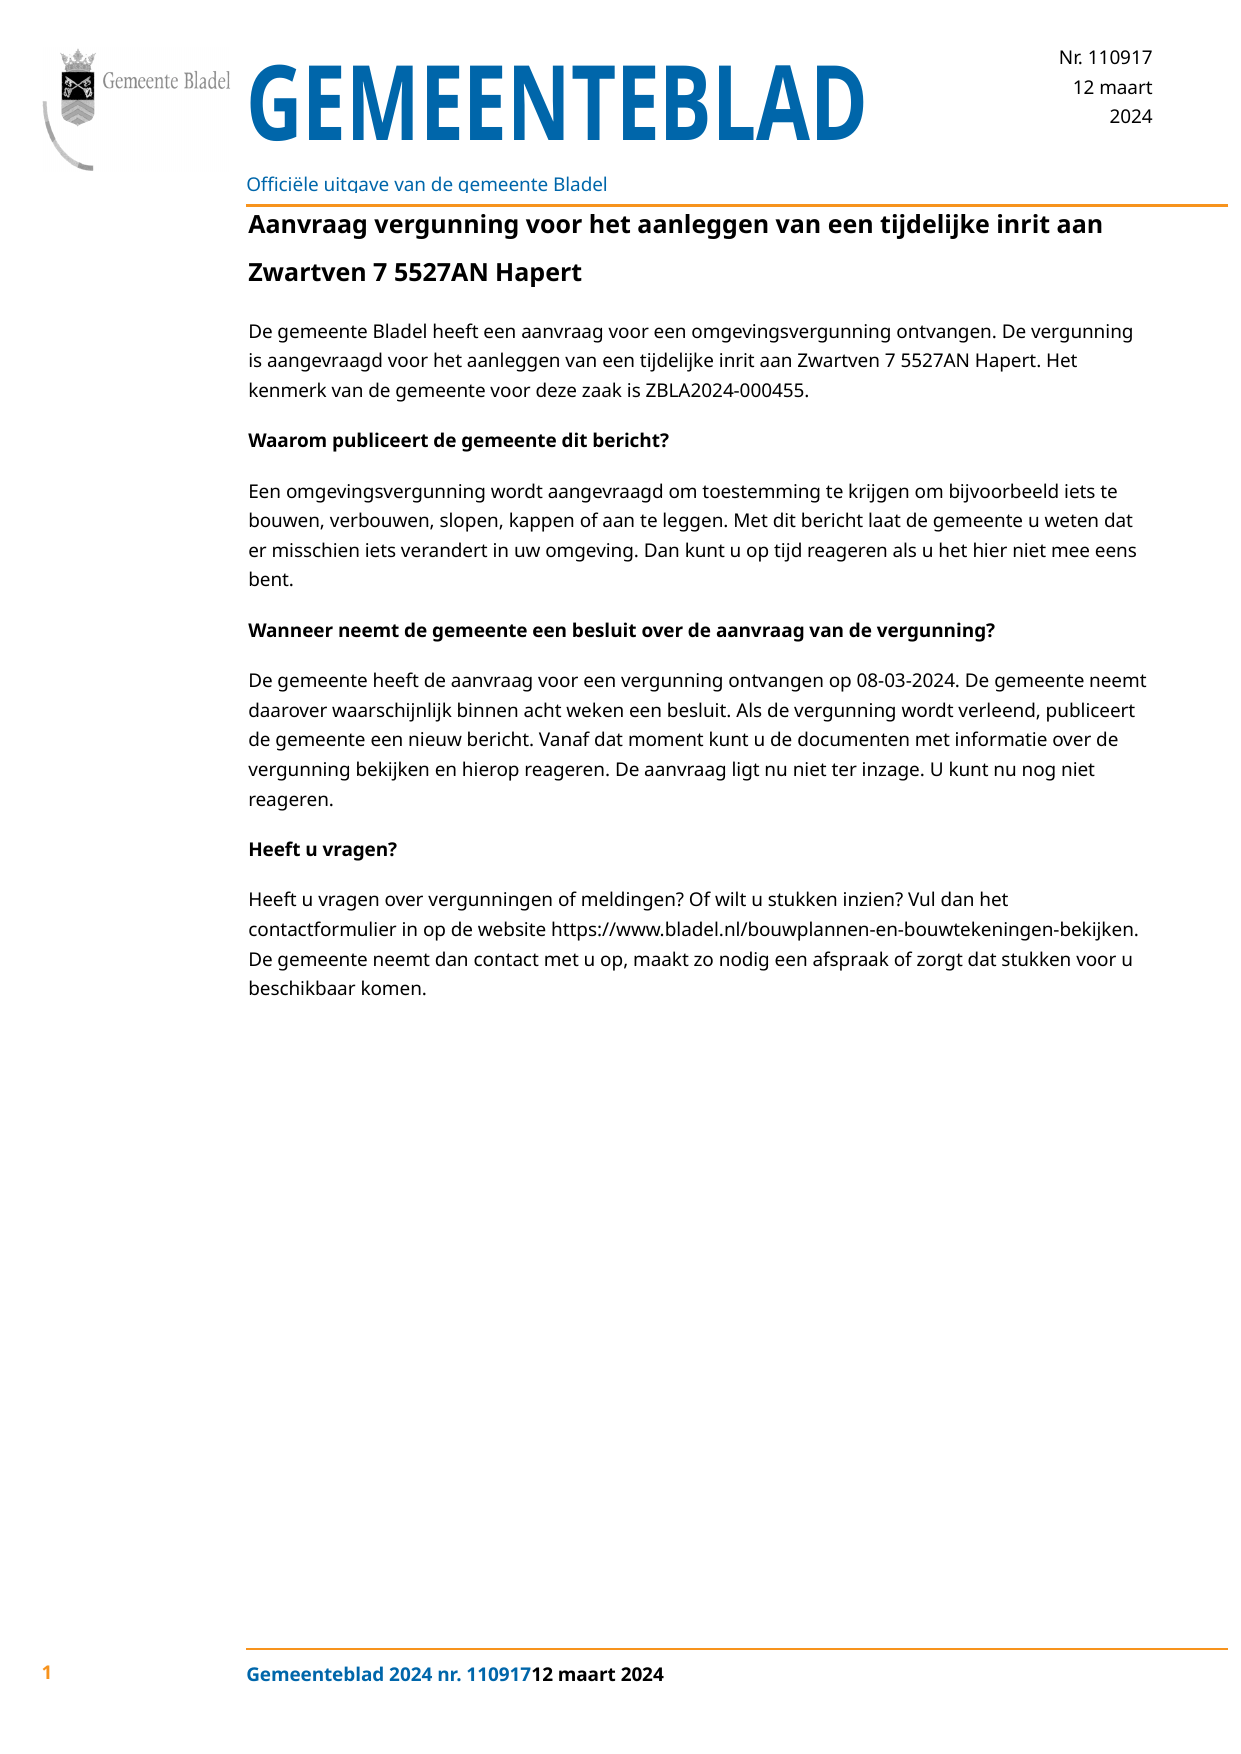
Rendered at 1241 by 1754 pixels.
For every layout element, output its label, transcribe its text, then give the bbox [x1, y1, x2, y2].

text Heeft u vragen over vergunningen of meldingen? Of wilt u stukken inzien? Vul dan het contactformulier in op de website https://www.bladel.nl/bouwplannen-en-bouwtekeningen-bekijken. De gemeente neemt dan contact met u op, maakt zo nodig een afspraak of zorgt dat stukken voor u beschikbaar komen. [248, 887, 1152, 1001]
text Wanneer neemt de gemeente een besluit over de aanvraag van de vergunning? [248, 617, 1152, 643]
text Aanvraag vergunning voor het aanleggen van een tijdelijke inrit aan Zwartven 7 5527AN Hapert [248, 207, 1152, 288]
text De gemeente heeft de aanvraag voor een vergunning ontvangen op 08-03-2024. De gemeente neemt daarover waarschijnlijk binnen acht weken een besluit. Als de vergunning wordt verleend, publiceert de gemeente een nieuw bericht. Vanaf dat moment kunt u de documenten met informatie over de vergunning bekijken en hierop reageren. De aanvraag ligt nu niet ter inzage. U kunt nu nog niet reageren. [248, 667, 1152, 812]
text Heeft u vragen? [248, 836, 1152, 862]
text Een omgevingsvergunning wordt aangevraagd om toestemming te krijgen om bijvoorbeeld iets te bouwen, verbouwen, slopen, kappen of aan te leggen. Met dit bericht laat de gemeente u weten dat er misschien iets verandert in uw omgeving. Dan kunt u op tijd reageren als u het hier niet mee eens bent. [248, 478, 1152, 592]
text Waarom publiceert de gemeente dit bericht? [248, 427, 1152, 453]
text De gemeente Bladel heeft een aanvraag voor een omgevingsvergunning ontvangen. De vergunning is aangevraagd voor het aanleggen van een tijdelijke inrit aan Zwartven 7 5527AN Hapert. Het kenmerk van de gemeente voor deze zaak is ZBLA2024-000455. [248, 318, 1152, 403]
picture [41, 47, 231, 172]
